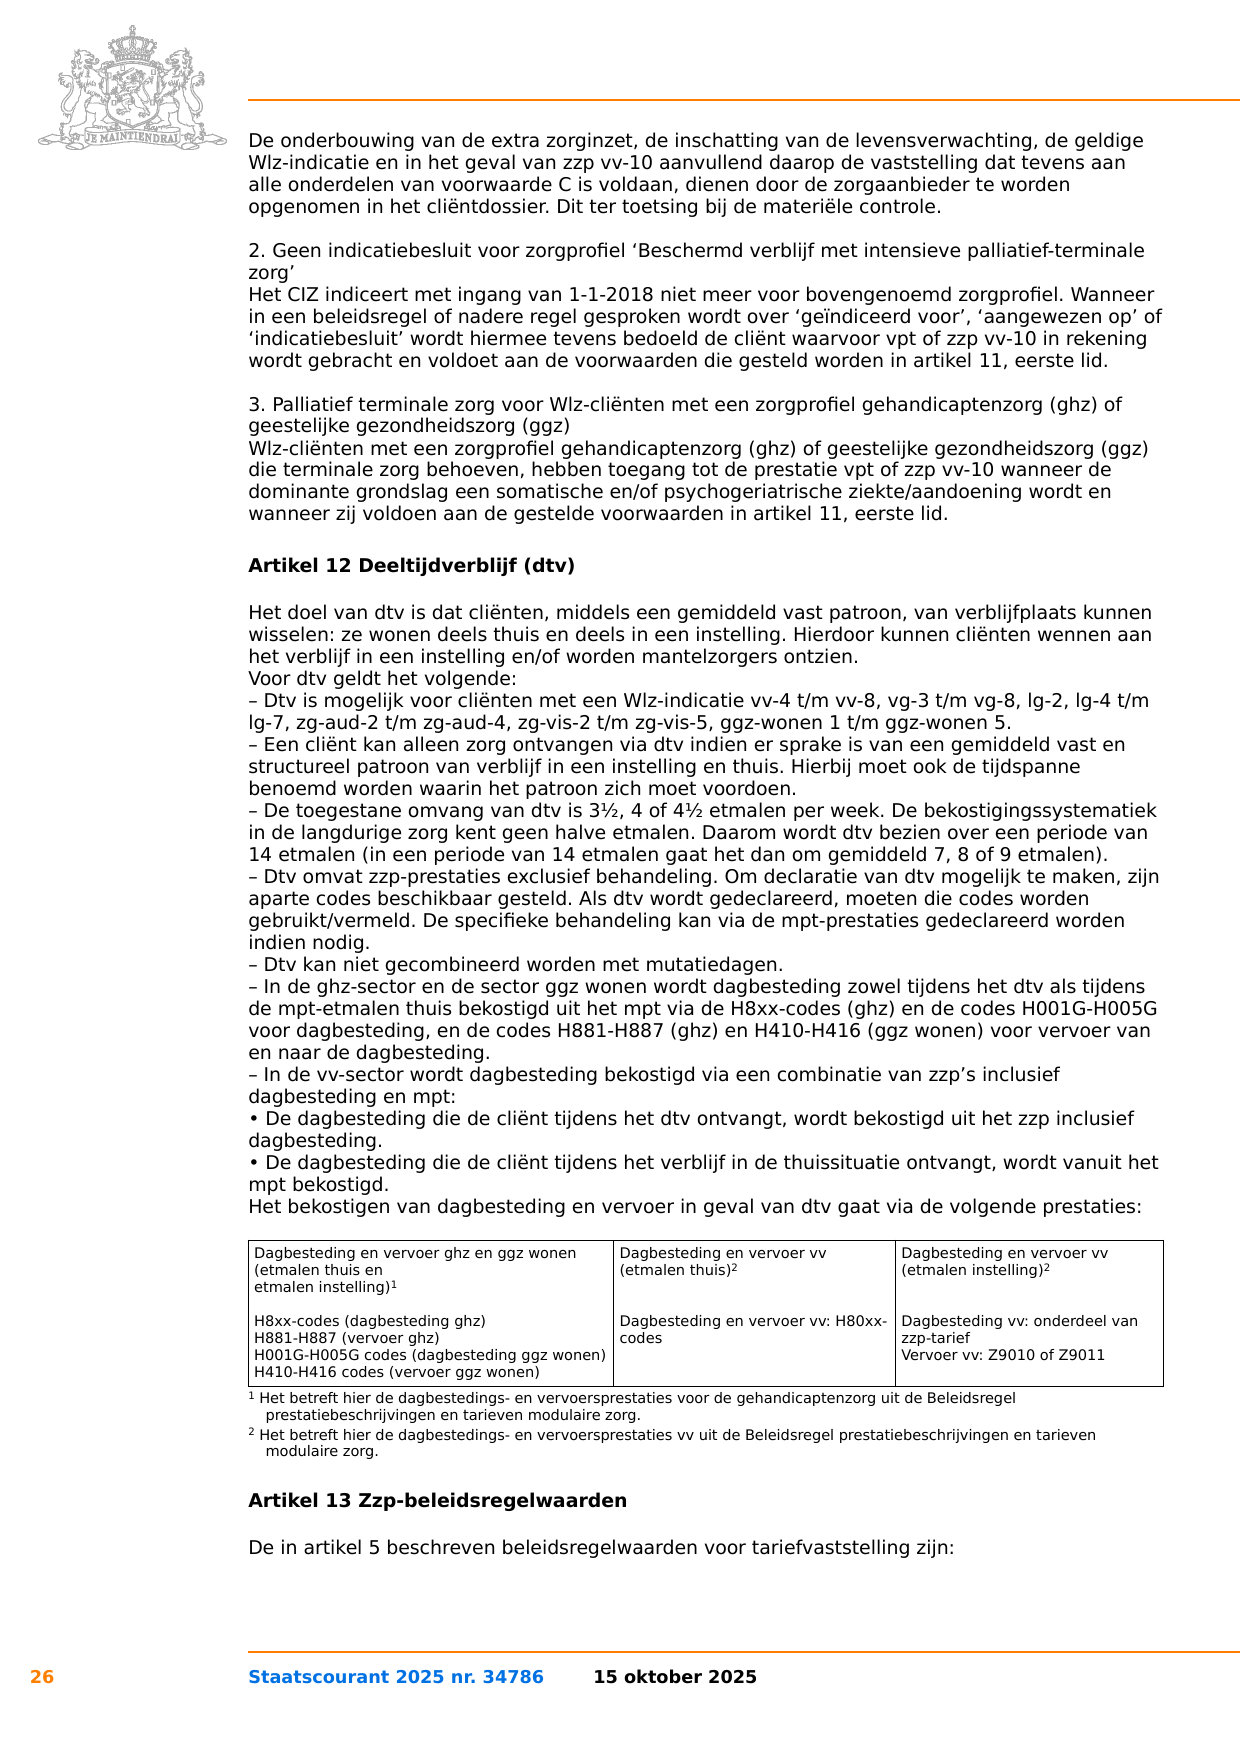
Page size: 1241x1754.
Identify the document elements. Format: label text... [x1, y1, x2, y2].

text • De dagbesteding die de cliënt tijdens het dtv ontvangt, wordt bekostigd uit het zzp inclusief dagbesteding. [248, 1108, 1163, 1152]
text De in artikel 5 beschreven beleidsregelwaarden voor tariefvaststelling zijn: [248, 1537, 1163, 1559]
table_cell 1 Het betreft hier de dagbestedings- en vervoersprestaties voor de gehandicaptenzorg uit de Beleidsregel prestatiebeschrijvingen en tarieven modulaire zorg. 2 Het betreft hier de dagbestedings- en vervoersprestaties vv uit de Beleidsregel prestatiebeschrijvingen en tarieven modulaire zorg. [248, 1387, 1163, 1460]
text Het bekostigen van dagbesteding en vervoer in geval van dtv gaat via de volgende prestaties: [248, 1196, 1163, 1218]
table_cell [896, 1296, 1163, 1313]
text – Een cliënt kan alleen zorg ontvangen via dtv indien er sprake is van een gemiddeld vast en structureel patroon van verblijf in een instelling en thuis. Hierbij moet ook de tijdspanne benoemd worden waarin het patroon zich moet voordoen. [248, 734, 1163, 800]
text De onderbouwing van de extra zorginzet, de inschatting van de levensverwachting, de geldige Wlz-indicatie en in het geval van zzp vv-10 aanvullend daarop de vaststelling dat tevens aan alle onderdelen van voorwaarde C is voldaan, dienen door de zorgaanbieder te worden opgenomen in het cliëntdossier. Dit ter toetsing bij de materiële controle. [248, 130, 1163, 218]
text – Dtv omvat zzp-prestaties exclusief behandeling. Om declaratie van dtv mogelijk te maken, zijn aparte codes beschikbaar gesteld. Als dtv wordt gedeclareerd, moeten die codes worden gebruikt/vermeld. De specifieke behandeling kan via de mpt-prestaties gedeclareerd worden indien nodig. [248, 866, 1163, 954]
picture [38, 25, 227, 150]
subtitle Artikel 13 Zzp-beleidsregelwaarden [248, 1490, 1163, 1512]
table_cell [249, 1296, 613, 1313]
text – De toegestane omvang van dtv is 3½, 4 of 4½ etmalen per week. De bekostigingssystematiek in de langdurige zorg kent geen halve etmalen. Daarom wordt dtv bezien over een periode van 14 etmalen (in een periode van 14 etmalen gaat het dan om gemiddeld 7, 8 of 9 etmalen). [248, 800, 1163, 866]
table_cell Dagbesteding en vervoer vv: H80xx-codes [614, 1313, 895, 1386]
text Het doel van dtv is dat cliënten, middels een gemiddeld vast patroon, van verblijfplaats kunnen wisselen: ze wonen deels thuis en deels in een instelling. Hierdoor kunnen cliënten wennen aan het verblijf in een instelling en/of worden mantelzorgers ontzien. [248, 602, 1163, 668]
text • De dagbesteding die de cliënt tijdens het verblijf in de thuissituatie ontvangt, wordt vanuit het mpt bekostigd. [248, 1152, 1163, 1196]
text – In de ghz-sector en de sector ggz wonen wordt dagbesteding zowel tijdens het dtv als tijdens de mpt-etmalen thuis bekostigd uit het mpt via de H8xx-codes (ghz) en de codes H001G-H005G voor dagbesteding, en de codes H881-H887 (ghz) en H410-H416 (ggz wonen) voor vervoer van en naar de dagbesteding. [248, 976, 1163, 1064]
table_header Dagbesteding en vervoer vv (etmalen thuis)2 [614, 1241, 895, 1296]
text – Dtv is mogelijk voor cliënten met een Wlz-indicatie vv-4 t/m vv-8, vg-3 t/m vg-8, lg-2, lg-4 t/m lg-7, zg-aud-2 t/m zg-aud-4, zg-vis-2 t/m zg-vis-5, ggz-wonen 1 t/m ggz-wonen 5. [248, 690, 1163, 734]
table_cell H8xx-codes (dagbesteding ghz) H881-H887 (vervoer ghz) H001G-H005G codes (dagbesteding ggz wonen) H410-H416 codes (vervoer ggz wonen) [249, 1313, 613, 1386]
text Voor dtv geldt het volgende: [248, 668, 1163, 690]
text – Dtv kan niet gecombineerd worden met mutatiedagen. [248, 954, 1163, 976]
subtitle 3. Palliatief terminale zorg voor Wlz-cliënten met een zorgprofiel gehandicaptenzorg (ghz) of geestelijke gezondheidszorg (ggz) [248, 393, 1163, 437]
text Het CIZ indiceert met ingang van 1-1-2018 niet meer voor bovengenoemd zorgprofiel. Wanneer in een beleidsregel of nadere regel gesproken wordt over ‘geïndiceerd voor’, ‘aangewezen op’ of ‘indicatiebesluit’ wordt hiermee tevens bedoeld de cliënt waarvoor vpt of zzp vv-10 in rekening wordt gebracht en voldoet aan de voorwaarden die gesteld worden in artikel 11, eerste lid. [248, 284, 1163, 372]
text – In de vv-sector wordt dagbesteding bekostigd via een combinatie van zzp’s inclusief dagbesteding en mpt: [248, 1064, 1163, 1108]
table_header Dagbesteding en vervoer vv (etmalen instelling)2 [896, 1241, 1163, 1296]
subtitle 2. Geen indicatiebesluit voor zorgprofiel ‘Beschermd verblijf met intensieve palliatief-terminale zorg’ [248, 240, 1163, 284]
table_header Dagbesteding en vervoer ghz en ggz wonen (etmalen thuis en etmalen instelling)1 [249, 1241, 613, 1296]
table_cell Dagbesteding vv: onderdeel van zzp-tarief Vervoer vv: Z9010 of Z9011 [896, 1313, 1163, 1386]
subtitle Artikel 12 Deeltijdverblijf (dtv) [248, 555, 1163, 577]
text Wlz-cliënten met een zorgprofiel gehandicaptenzorg (ghz) of geestelijke gezondheidszorg (ggz) die terminale zorg behoeven, hebben toegang tot de prestatie vpt of zzp vv-10 wanneer de dominante grondslag een somatische en/of psychogeriatrische ziekte/aandoening wordt en wanneer zij voldoen aan de gestelde voorwaarden in artikel 11, eerste lid. [248, 437, 1163, 525]
table_cell [614, 1296, 895, 1313]
